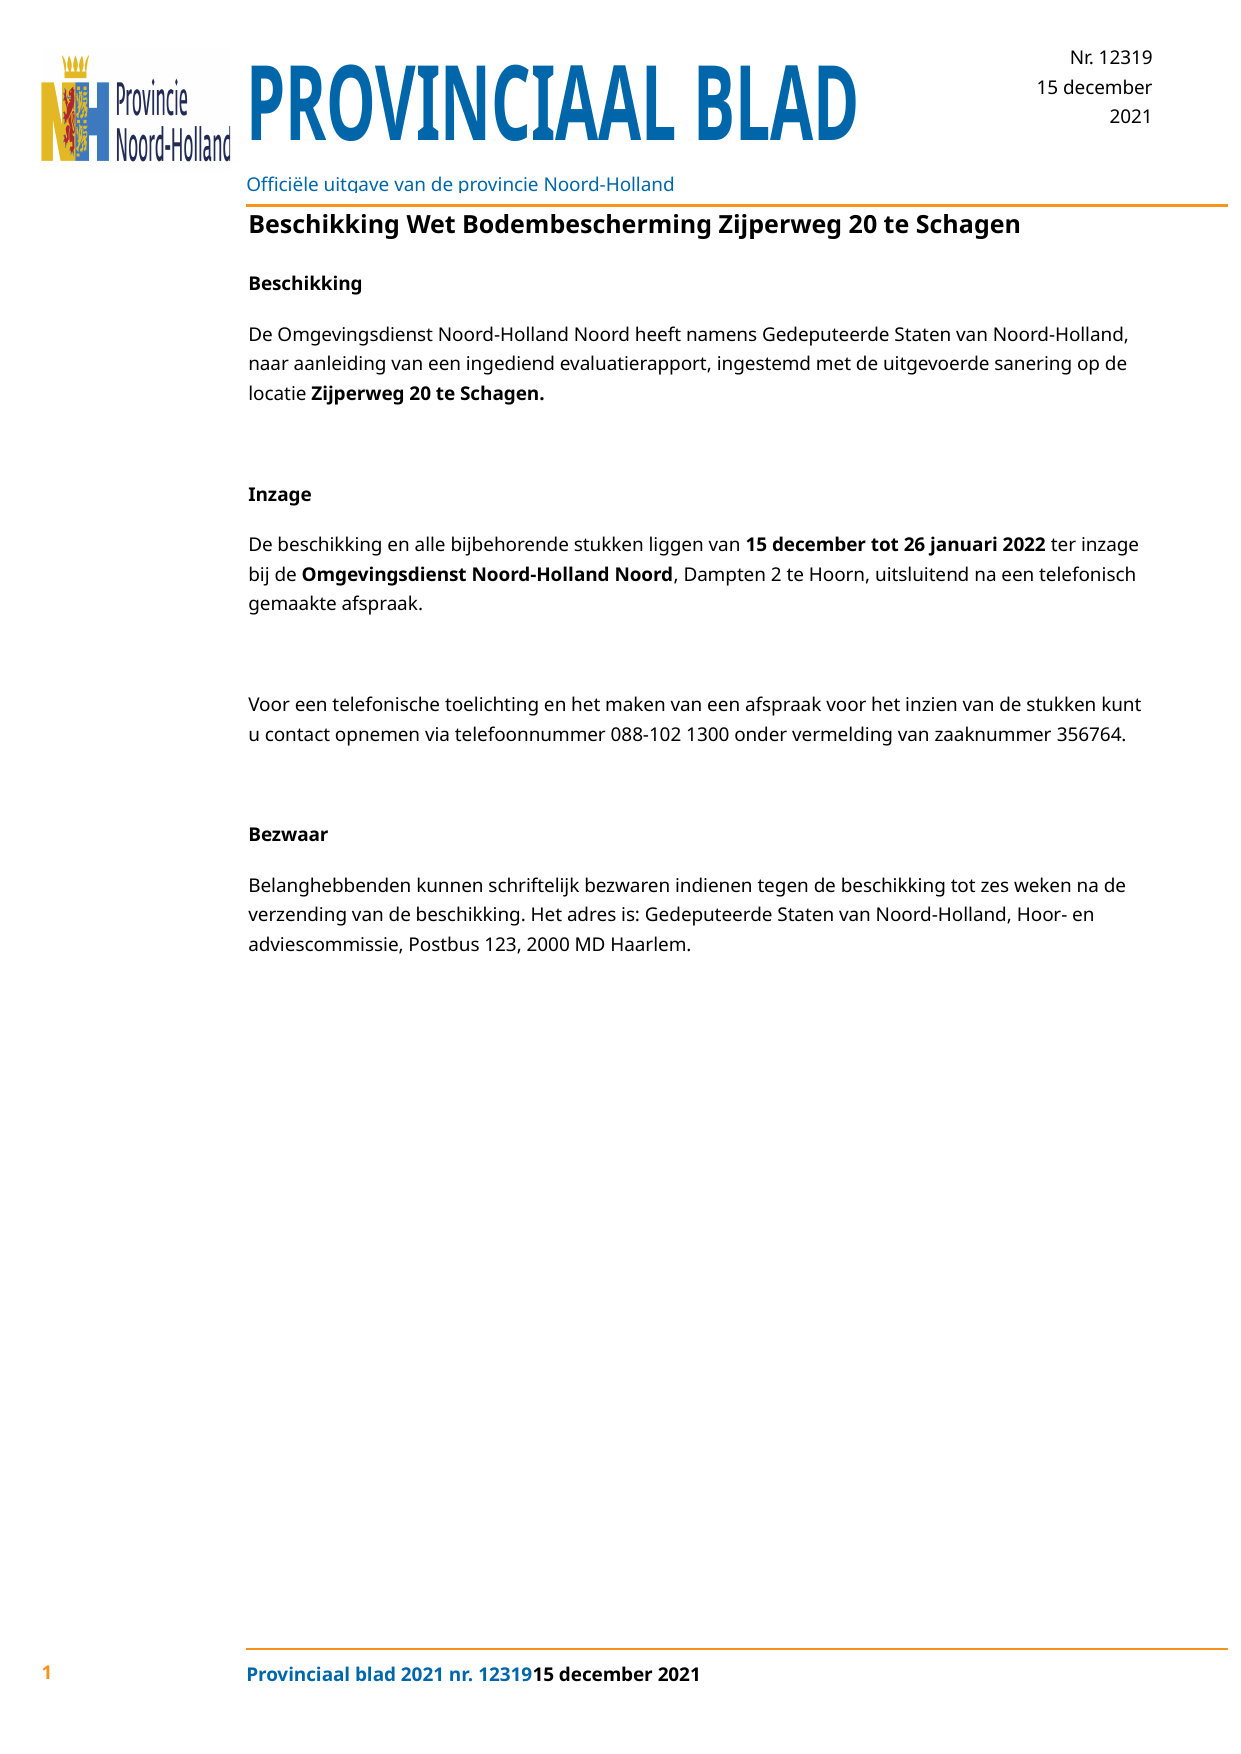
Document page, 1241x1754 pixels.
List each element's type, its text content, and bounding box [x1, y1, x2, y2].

text Bezwaar [248, 822, 1152, 847]
text Belanghebbenden kunnen schriftelijk bezwaren indienen tegen de beschikking tot zes weken na de verzending van de beschikking. Het adres is: Gedeputeerde Staten van Noord-Holland, Hoor- en adviescommissie, Postbus 123, 2000 MD Haarlem. [248, 872, 1152, 957]
text Voor een telefonische toelichting en het maken van een afspraak voor het inzien van de stukken kunt u contact opnemen via telefoonnummer 088-102 1300 onder vermelding van zaaknummer 356764. [248, 691, 1152, 746]
text De Omgevingsdienst Noord-Holland Noord heeft namens Gedeputeerde Staten van Noord-Holland, naar aanleiding van een ingediend evaluatierapport, ingestemd met de uitgevoerde sanering op de locatie Zijperweg 20 te Schagen. [248, 321, 1152, 406]
picture [41, 47, 231, 172]
text Inzage [248, 481, 1152, 506]
text Beschikking [248, 270, 1152, 296]
text Beschikking Wet Bodembescherming Zijperweg 20 te Schagen [248, 207, 1152, 241]
text De beschikking en alle bijbehorende stukken liggen van 15 december tot 26 januari 2022 ter inzage bij de Omgevingsdienst Noord-Holland Noord, Dampten 2 te Hoorn, uitsluitend na een telefonisch gemaakte afspraak. [248, 531, 1152, 616]
